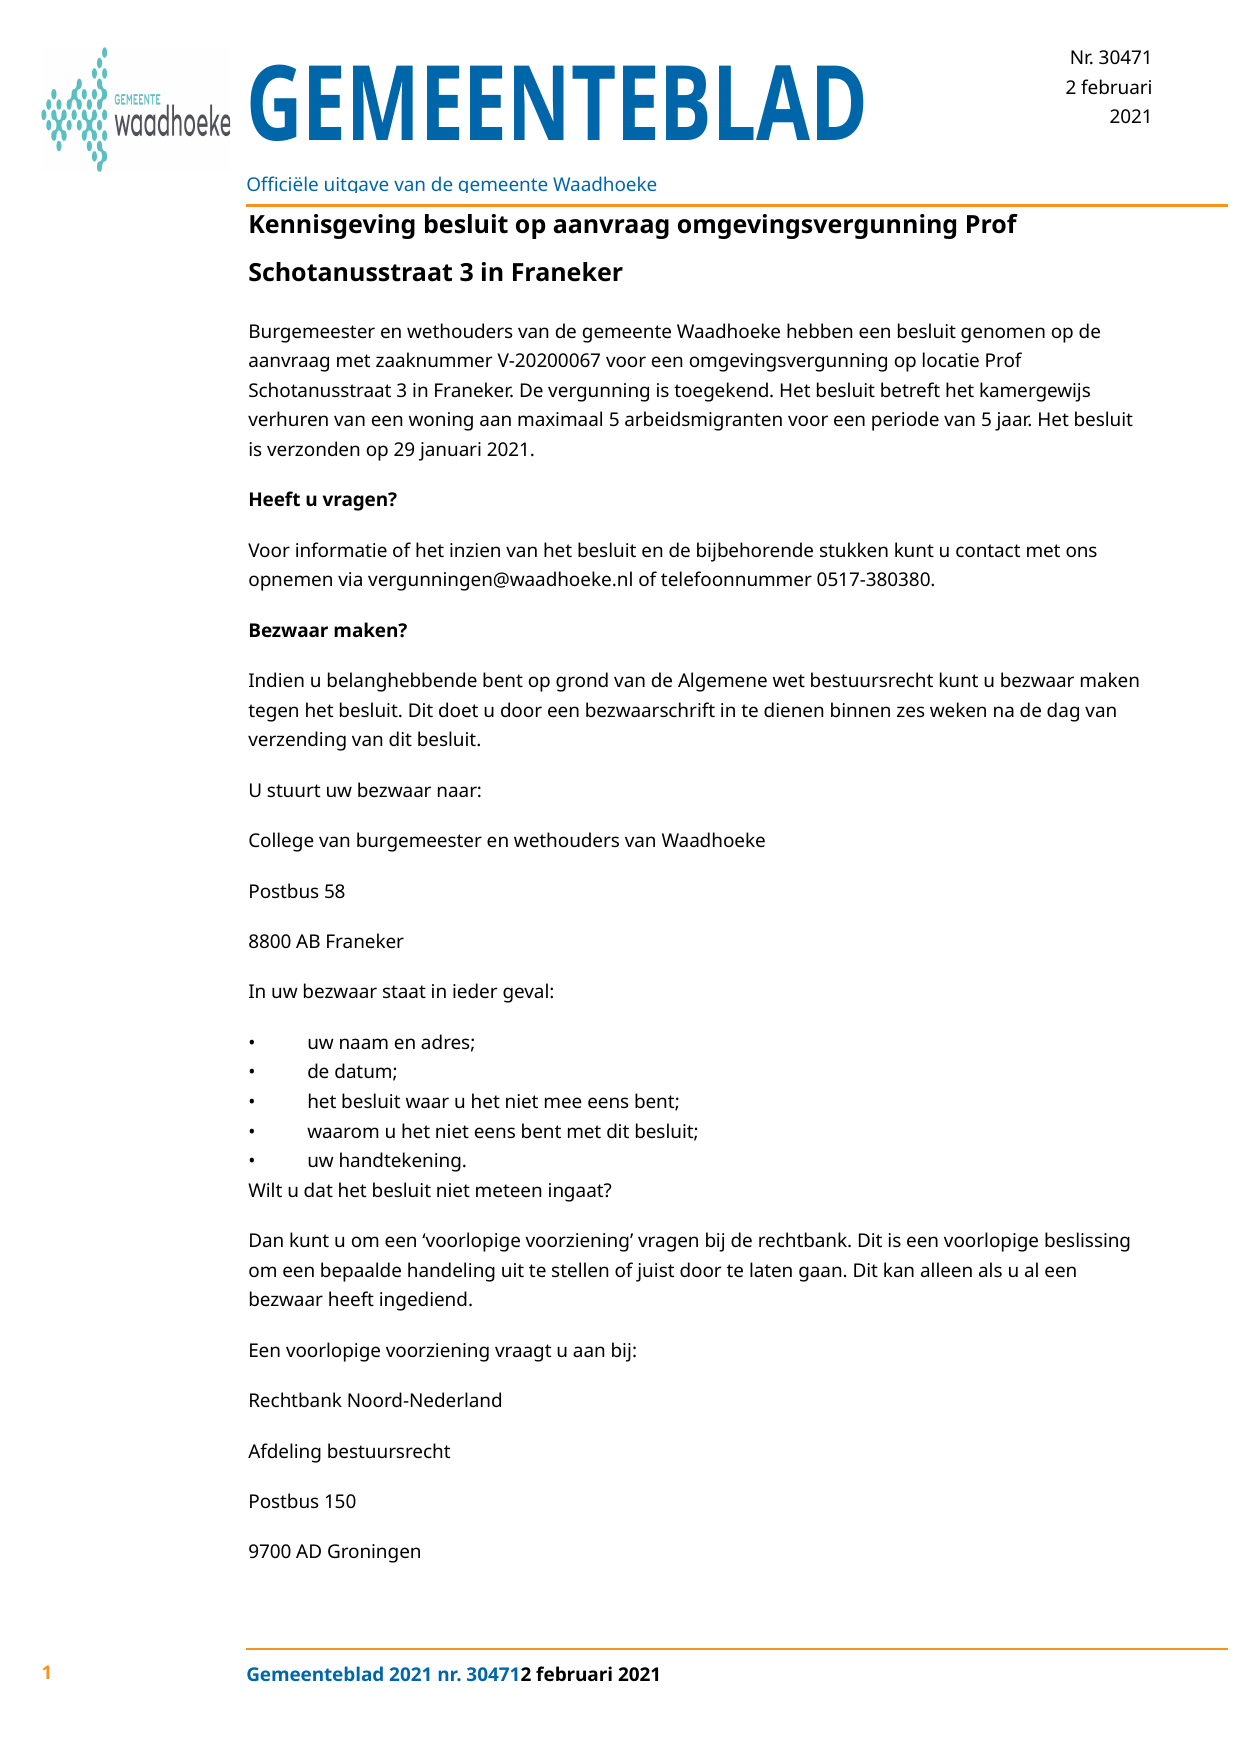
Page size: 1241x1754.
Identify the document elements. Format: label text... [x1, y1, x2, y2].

text Postbus 150 [248, 1488, 1152, 1514]
text Burgemeester en wethouders van de gemeente Waadhoeke hebben een besluit genomen op de aanvraag met zaaknummer V-20200067 voor een omgevingsvergunning op locatie Prof Schotanusstraat 3 in Franeker. De vergunning is toegekend. Het besluit betreft het kamergewijs verhuren van een woning aan maximaal 5 arbeidsmigranten voor een periode van 5 jaar. Het besluit is verzonden op 29 januari 2021. [248, 318, 1152, 462]
text College van burgemeester en wethouders van Waadhoeke [248, 827, 1152, 853]
text Postbus 58 [248, 878, 1152, 904]
text 8800 AB Franeker [248, 928, 1152, 954]
text U stuurt uw bezwaar naar: [248, 777, 1152, 803]
list uw naam en adres; [248, 1029, 1152, 1055]
text Heeft u vragen? [248, 487, 1152, 512]
text 9700 AD Groningen [248, 1539, 1152, 1564]
text Indien u belanghebbende bent op grond van de Algemene wet bestuursrecht kunt u bezwaar maken tegen het besluit. Dit doet u door een bezwaarschrift in te dienen binnen zes weken na de dag van verzending van dit besluit. [248, 667, 1152, 752]
list uw handtekening. [248, 1147, 1152, 1173]
text Rechtbank Noord-Nederland [248, 1387, 1152, 1413]
text Een voorlopige voorziening vraagt u aan bij: [248, 1337, 1152, 1363]
list de datum; [248, 1059, 1152, 1084]
list waarom u het niet eens bent met dit besluit; [248, 1118, 1152, 1144]
picture [41, 47, 231, 172]
text Kennisgeving besluit op aanvraag omgevingsvergunning Prof Schotanusstraat 3 in Franeker [248, 207, 1152, 288]
text Bezwaar maken? [248, 617, 1152, 643]
text In uw bezwaar staat in ieder geval: [248, 979, 1152, 1004]
text Dan kunt u om een ‘voorlopige voorziening’ vragen bij de rechtbank. Dit is een voorlopige beslissing om een bepaalde handeling uit te stellen of juist door te laten gaan. Dit kan alleen als u al een bezwaar heeft ingediend. [248, 1227, 1152, 1312]
text Wilt u dat het besluit niet meteen ingaat? [248, 1177, 1152, 1203]
text Voor informatie of het inzien van het besluit en de bijbehorende stukken kunt u contact met ons opnemen via vergunningen@waadhoeke.nl of telefoonnummer 0517-380380. [248, 537, 1152, 592]
list het besluit waar u het niet mee eens bent; [248, 1088, 1152, 1114]
text Afdeling bestuursrecht [248, 1438, 1152, 1464]
